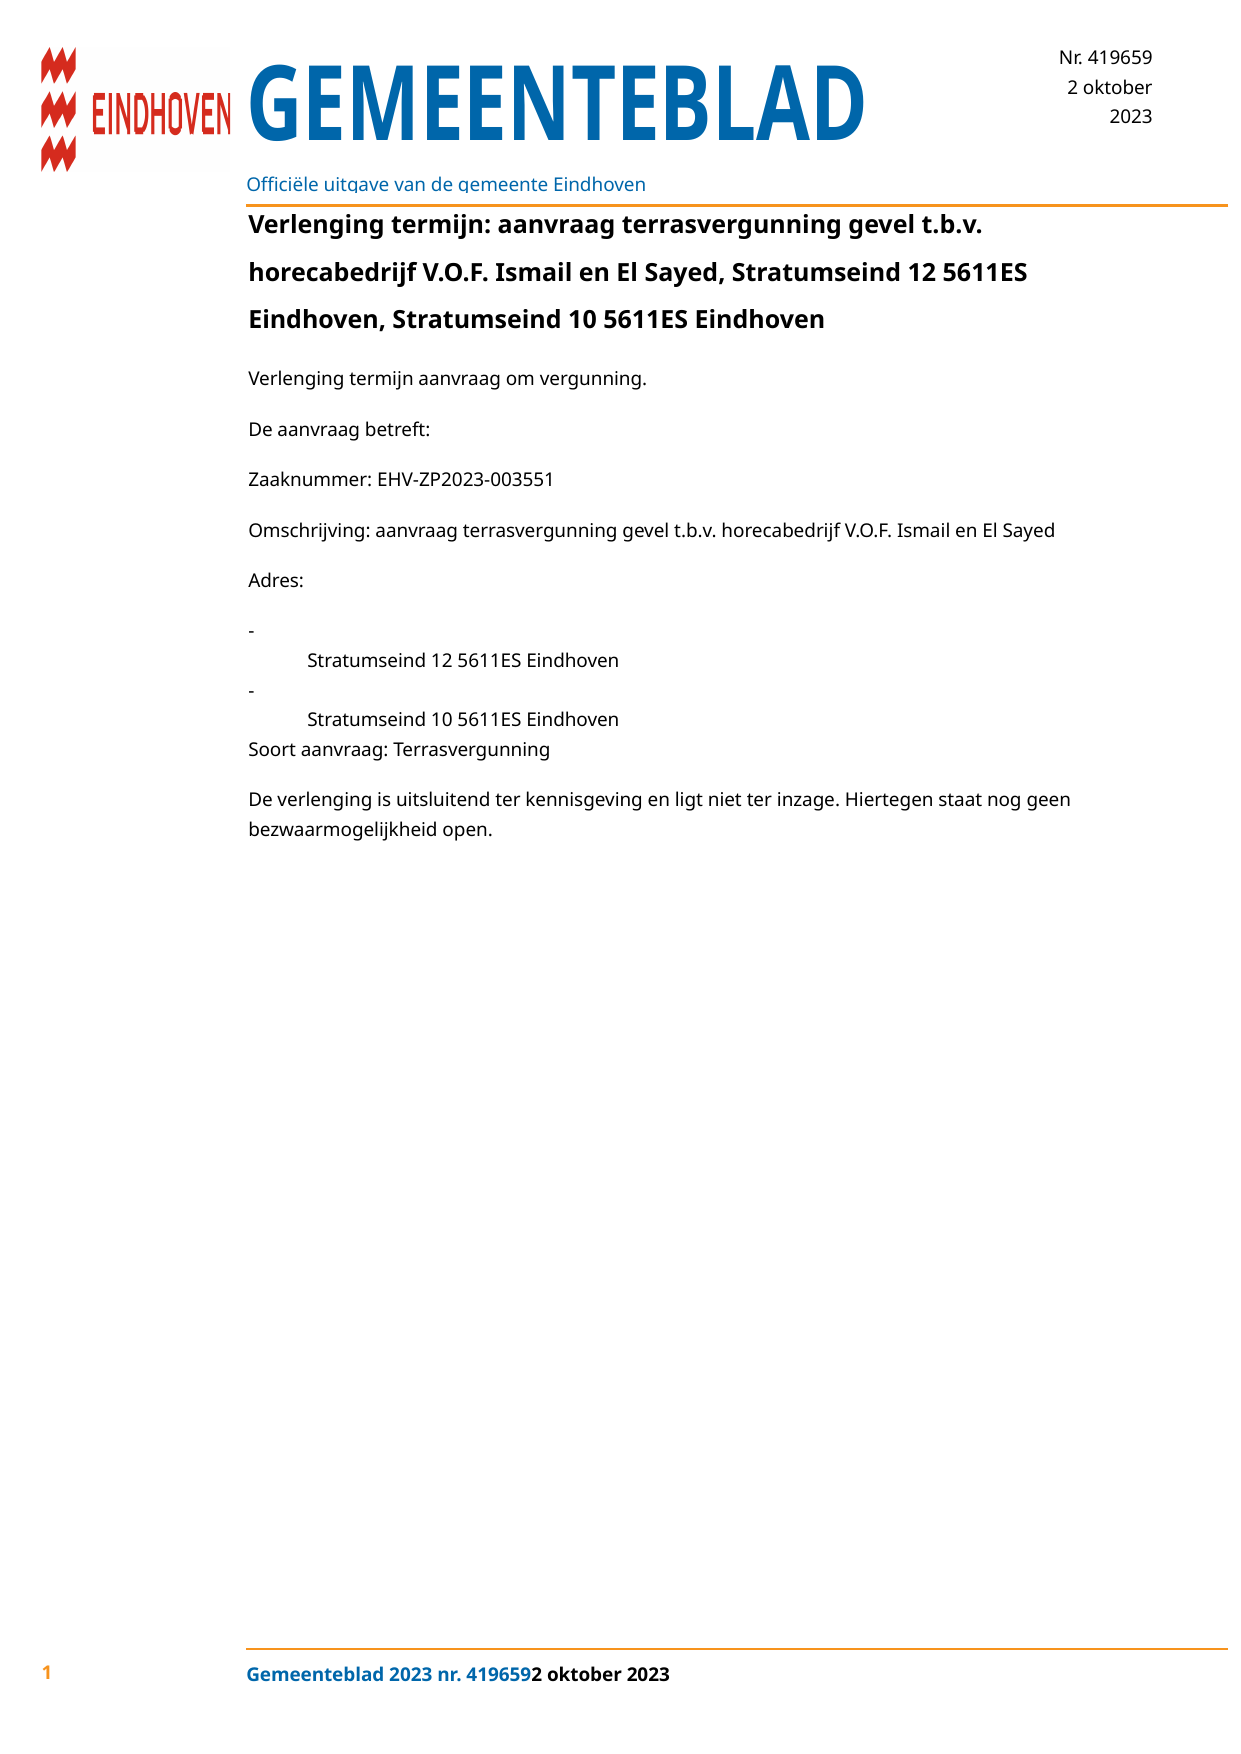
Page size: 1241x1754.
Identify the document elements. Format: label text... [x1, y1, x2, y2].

text Soort aanvraag: Terrasvergunning [248, 736, 1152, 762]
text Omschrijving: aanvraag terrasvergunning gevel t.b.v. horecabedrijf V.O.F. Ismail en El Sayed [248, 517, 1152, 542]
list Stratumseind 10 5611ES Eindhoven [248, 706, 1152, 732]
picture [41, 47, 231, 172]
list Stratumseind 12 5611ES Eindhoven [248, 647, 1152, 673]
text De aanvraag betreft: [248, 416, 1152, 442]
text Verlenging termijn: aanvraag terrasvergunning gevel t.b.v. horecabedrijf V.O.F. Ismail en El Sayed, Stratumseind 12 5611ES Eindhoven, Stratumseind 10 5611ES Eindhoven [248, 207, 1152, 336]
text Verlenging termijn aanvraag om vergunning. [248, 366, 1152, 391]
text Adres: [248, 567, 1152, 593]
text De verlenging is uitsluitend ter kennisgeving en ligt niet ter inzage. Hiertegen staat nog geen bezwaarmogelijkheid open. [248, 786, 1152, 842]
text Zaaknummer: EHV-ZP2023-003551 [248, 466, 1152, 492]
